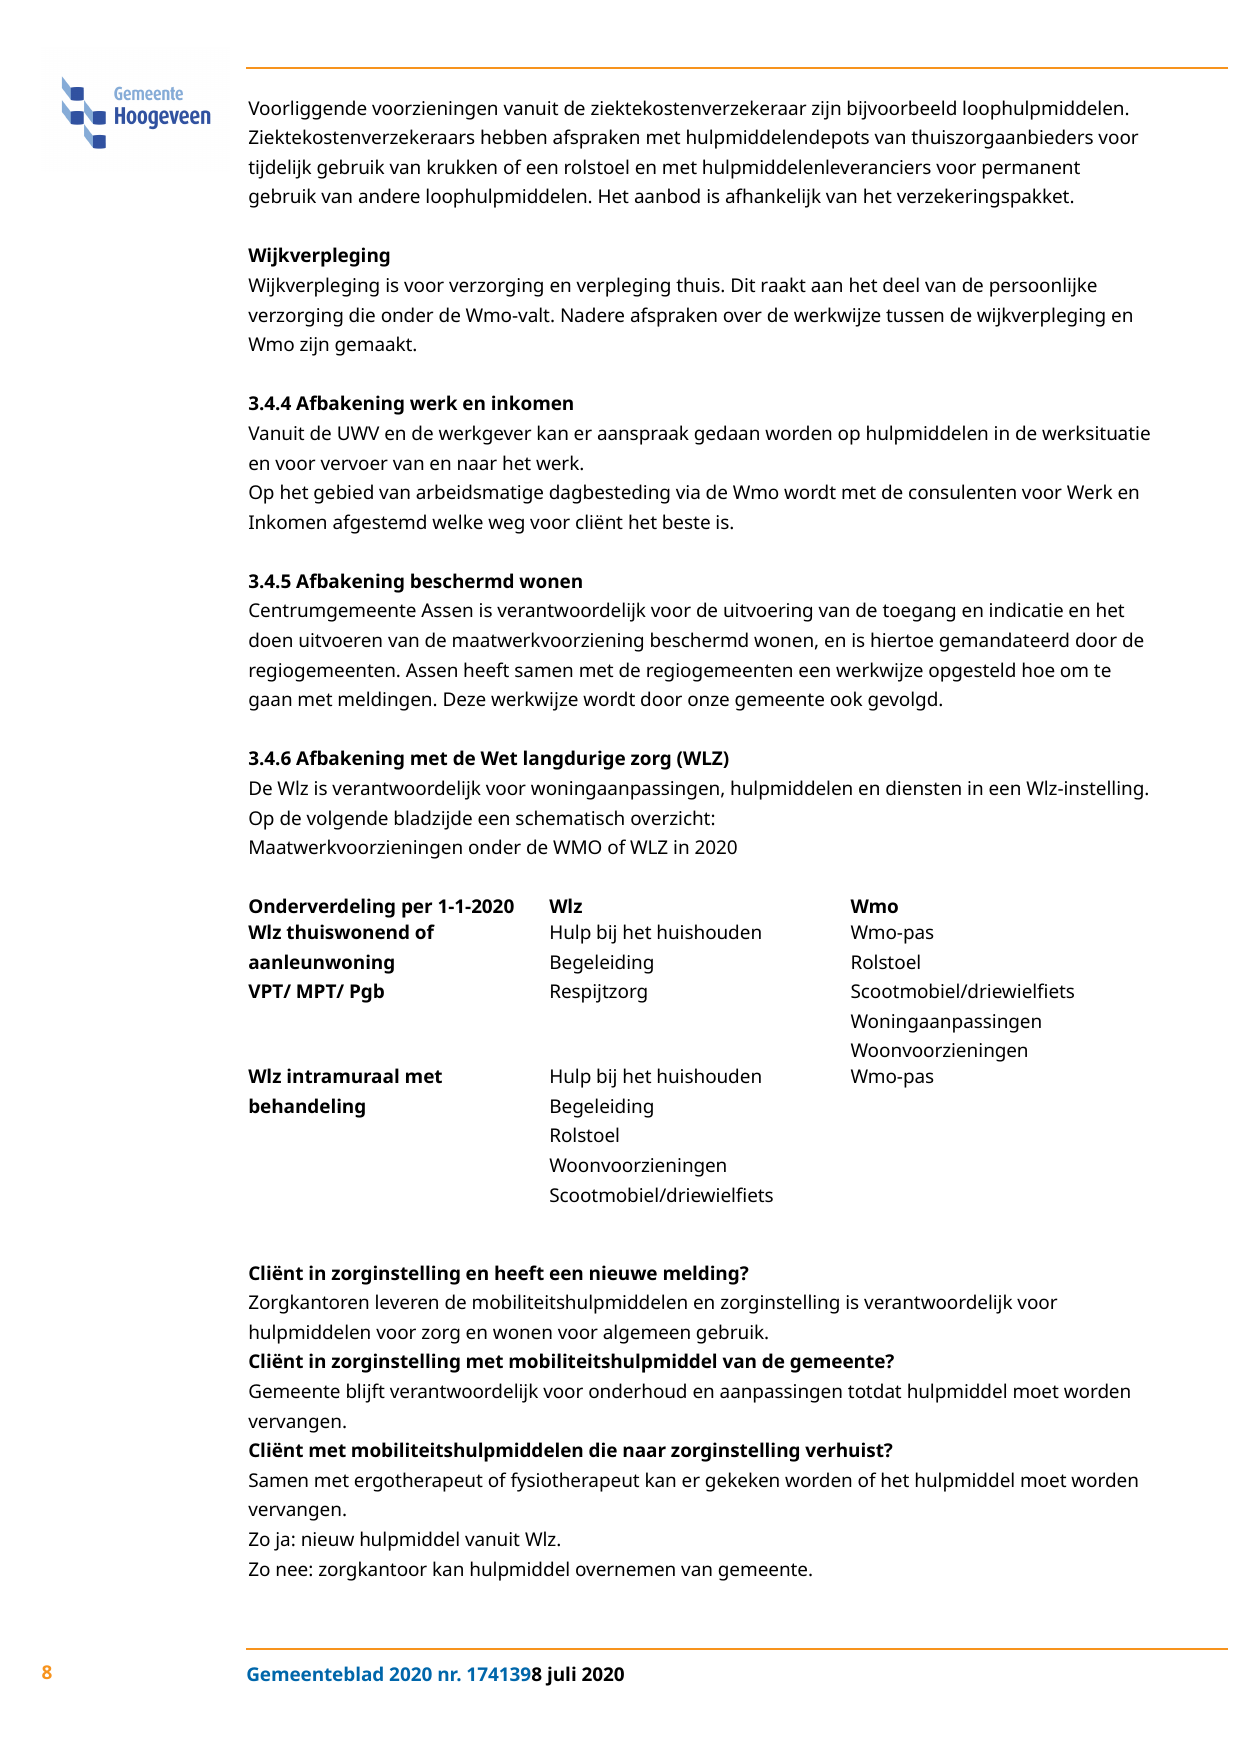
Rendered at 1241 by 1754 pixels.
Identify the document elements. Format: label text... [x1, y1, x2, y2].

text Zo nee: zorgkantoor kan hulpmiddel overnemen van gemeente. [248, 1556, 1152, 1582]
picture [41, 47, 231, 172]
text Wijkverpleging [248, 243, 1152, 268]
table_cell Wmo-pas Rolstoel Scootmobiel/driewielfiets Woningaanpassingen Woonvoorzieningen [850, 919, 1152, 1063]
table_header Wlz [549, 894, 850, 919]
text 3.4.5 Afbakening beschermd wonen [248, 568, 1152, 594]
table_cell Wlz thuiswonend of aanleunwoning VPT/ MPT/ Pgb [248, 919, 549, 1063]
table_cell Hulp bij het huishouden Begeleiding Respijtzorg [549, 919, 850, 1063]
text 3.4.6 Afbakening met de Wet langdurige zorg (WLZ) [248, 746, 1152, 771]
text Vanuit de UWV en de werkgever kan er aanspraak gedaan worden op hulpmiddelen in de werksituatie en voor vervoer van en naar het werk. [248, 420, 1152, 476]
text 3.4.4 Afbakening werk en inkomen [248, 391, 1152, 416]
text Cliënt in zorginstelling met mobiliteitshulpmiddel van de gemeente? [248, 1349, 1152, 1374]
text Op het gebied van arbeidsmatige dagbesteding via de Wmo wordt met de consulenten voor Werk en Inkomen afgestemd welke weg voor cliënt het beste is. [248, 479, 1152, 535]
text Centrumgemeente Assen is verantwoordelijk voor de uitvoering van de toegang en indicatie en het doen uitvoeren van de maatwerkvoorziening beschermd wonen, en is hiertoe gemandateerd door de regiogemeenten. Assen heeft samen met de regiogemeenten een werkwijze opgesteld hoe om te gaan met meldingen. Deze werkwijze wordt door onze gemeente ook gevolgd. [248, 598, 1152, 712]
text Zorgkantoren leveren de mobiliteitshulpmiddelen en zorginstelling is verantwoordelijk voor hulpmiddelen voor zorg en wonen voor algemeen gebruik. [248, 1289, 1152, 1345]
table_header Wmo [850, 894, 1152, 919]
text Maatwerkvoorzieningen onder de WMO of WLZ in 2020 [248, 834, 1152, 860]
text Zo ja: nieuw hulpmiddel vanuit Wlz. [248, 1526, 1152, 1552]
table_cell Wmo-pas [850, 1064, 1152, 1207]
text Voorliggende voorzieningen vanuit de ziektekostenverzekeraar zijn bijvoorbeeld loophulpmiddelen. Ziektekostenverzekeraars hebben afspraken met hulpmiddelendepots van thuiszorgaanbieders voor tijdelijk gebruik van krukken of een rolstoel en met hulpmiddelenleveranciers voor permanent gebruik van andere loophulpmiddelen. Het aanbod is afhankelijk van het verzekeringspakket. [248, 95, 1152, 209]
table_cell Hulp bij het huishouden Begeleiding Rolstoel Woonvoorzieningen Scootmobiel/driewielfiets [549, 1064, 850, 1207]
text Samen met ergotherapeut of fysiotherapeut kan er gekeken worden of het hulpmiddel moet worden vervangen. [248, 1467, 1152, 1522]
text De Wlz is verantwoordelijk voor woningaanpassingen, hulpmiddelen en diensten in een Wlz-instelling. Op de volgende bladzijde een schematisch overzicht: [248, 775, 1152, 831]
text Wijkverpleging is voor verzorging en verpleging thuis. Dit raakt aan het deel van de persoonlijke verzorging die onder de Wmo-valt. Nadere afspraken over de werkwijze tussen de wijkverpleging en Wmo zijn gemaakt. [248, 272, 1152, 357]
table_cell Wlz intramuraal met behandeling [248, 1064, 549, 1207]
table_header Onderverdeling per 1-1-2020 [248, 894, 549, 919]
text Gemeente blijft verantwoordelijk voor onderhoud en aanpassingen totdat hulpmiddel moet worden vervangen. [248, 1378, 1152, 1434]
text Cliënt met mobiliteitshulpmiddelen die naar zorginstelling verhuist? [248, 1437, 1152, 1463]
text Cliënt in zorginstelling en heeft een nieuwe melding? [248, 1260, 1152, 1286]
